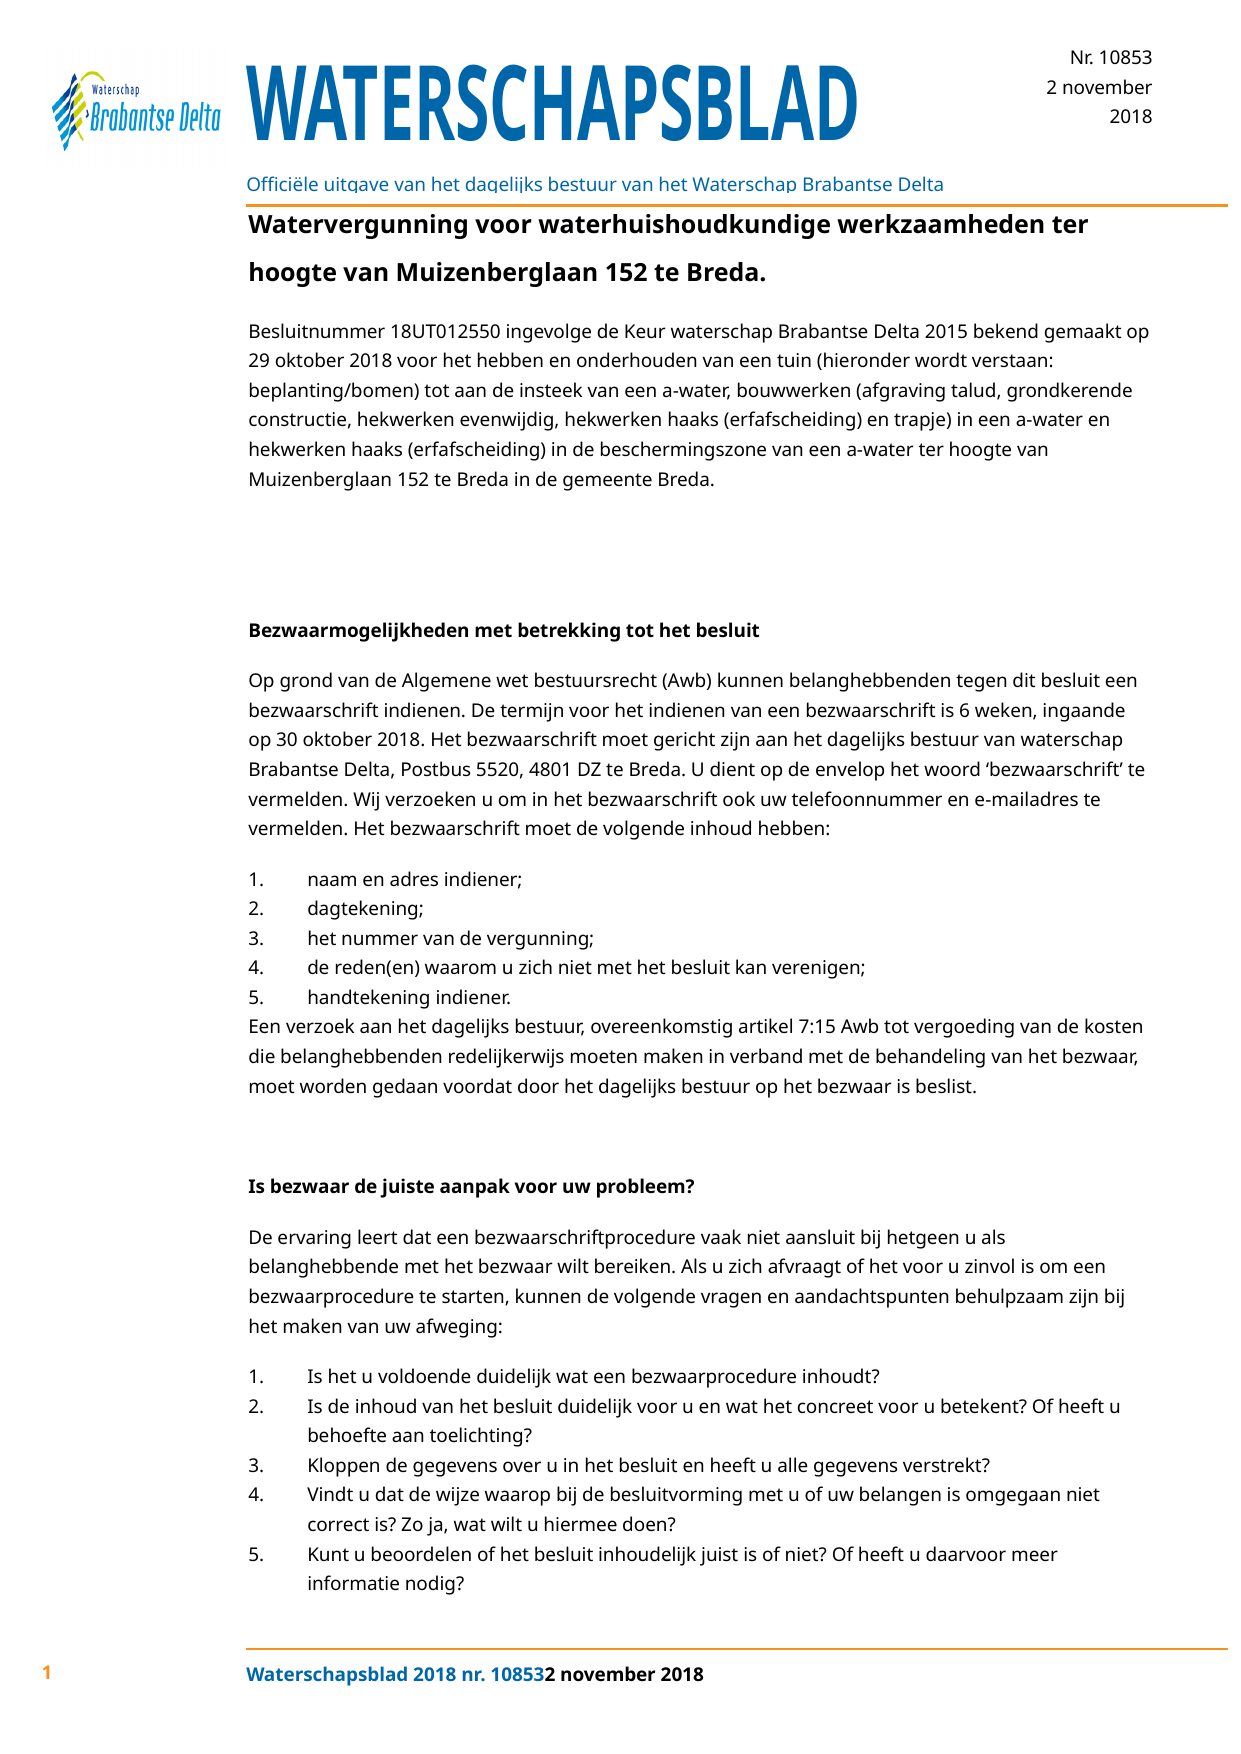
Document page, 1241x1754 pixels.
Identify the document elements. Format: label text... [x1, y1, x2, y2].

list naam en adres indiener; [248, 866, 1152, 892]
list Is het u voldoende duidelijk wat een bezwaarprocedure inhoudt? [248, 1363, 1152, 1389]
text Op grond van de Algemene wet bestuursrecht (Awb) kunnen belanghebbenden tegen dit besluit een bezwaarschrift indienen. De termijn voor het indienen van een bezwaarschrift is 6 weken, ingaande op 30 oktober 2018. Het bezwaarschrift moet gericht zijn aan het dagelijks bestuur van waterschap Brabantse Delta, Postbus 5520, 4801 DZ te Breda. U dient op de envelop het woord ‘bezwaarschrift’ te vermelden. Wij verzoeken u om in het bezwaarschrift ook uw telefoonnummer en e‑mailadres te vermelden. Het bezwaarschrift moet de volgende inhoud hebben: [248, 667, 1152, 841]
text Besluitnummer 18UT012550 ingevolge de Keur waterschap Brabantse Delta 2015 bekend gemaakt op 29 oktober 2018 voor het hebben en onderhouden van een tuin (hieronder wordt verstaan: beplanting/bomen) tot aan de insteek van een a-water, bouwwerken (afgraving talud, grondkerende constructie, hekwerken evenwijdig, hekwerken haaks (erfafscheiding) en trapje) in een a-water en hekwerken haaks (erfafscheiding) in de beschermingszone van een a-water ter hoogte van Muizenberglaan 152 te Breda in de gemeente Breda. [248, 318, 1152, 492]
list handtekening indiener. [248, 984, 1152, 1010]
list het nummer van de vergunning; [248, 925, 1152, 951]
list Kloppen de gegevens over u in het besluit en heeft u alle gegevens verstrekt? [248, 1452, 1152, 1478]
picture [41, 47, 231, 172]
text Bezwaarmogelijkheden met betrekking tot het besluit [248, 617, 1152, 643]
list dagtekening; [248, 895, 1152, 921]
text Watervergunning voor waterhuishoudkundige werkzaamheden ter hoogte van Muizenberglaan 152 te Breda. [248, 207, 1152, 288]
list de reden(en) waarom u zich niet met het besluit kan verenigen; [248, 954, 1152, 980]
list Kunt u beoordelen of het besluit inhoudelijk juist is of niet? Of heeft u daarvoor meer informatie nodig? [248, 1541, 1152, 1596]
list Vindt u dat de wijze waarop bij de besluitvorming met u of uw belangen is omgegaan niet correct is? Zo ja, wat wilt u hiermee doen? [248, 1482, 1152, 1537]
text Is bezwaar de juiste aanpak voor uw probleem? [248, 1174, 1152, 1199]
text Een verzoek aan het dagelijks bestuur, overeenkomstig artikel 7:15 Awb tot vergoeding van de kosten die belanghebbenden redelijkerwijs moeten maken in verband met de behandeling van het bezwaar, moet worden gedaan voordat door het dagelijks bestuur op het bezwaar is beslist. [248, 1014, 1152, 1099]
text De ervaring leert dat een bezwaarschriftprocedure vaak niet aansluit bij hetgeen u als belanghebbende met het bezwaar wilt bereiken. Als u zich afvraagt of het voor u zinvol is om een bezwaarprocedure te starten, kunnen de volgende vragen en aandachtspunten behulpzaam zijn bij het maken van uw afweging: [248, 1224, 1152, 1339]
list Is de inhoud van het besluit duidelijk voor u en wat het concreet voor u betekent? Of heeft u behoefte aan toelichting? [248, 1393, 1152, 1448]
